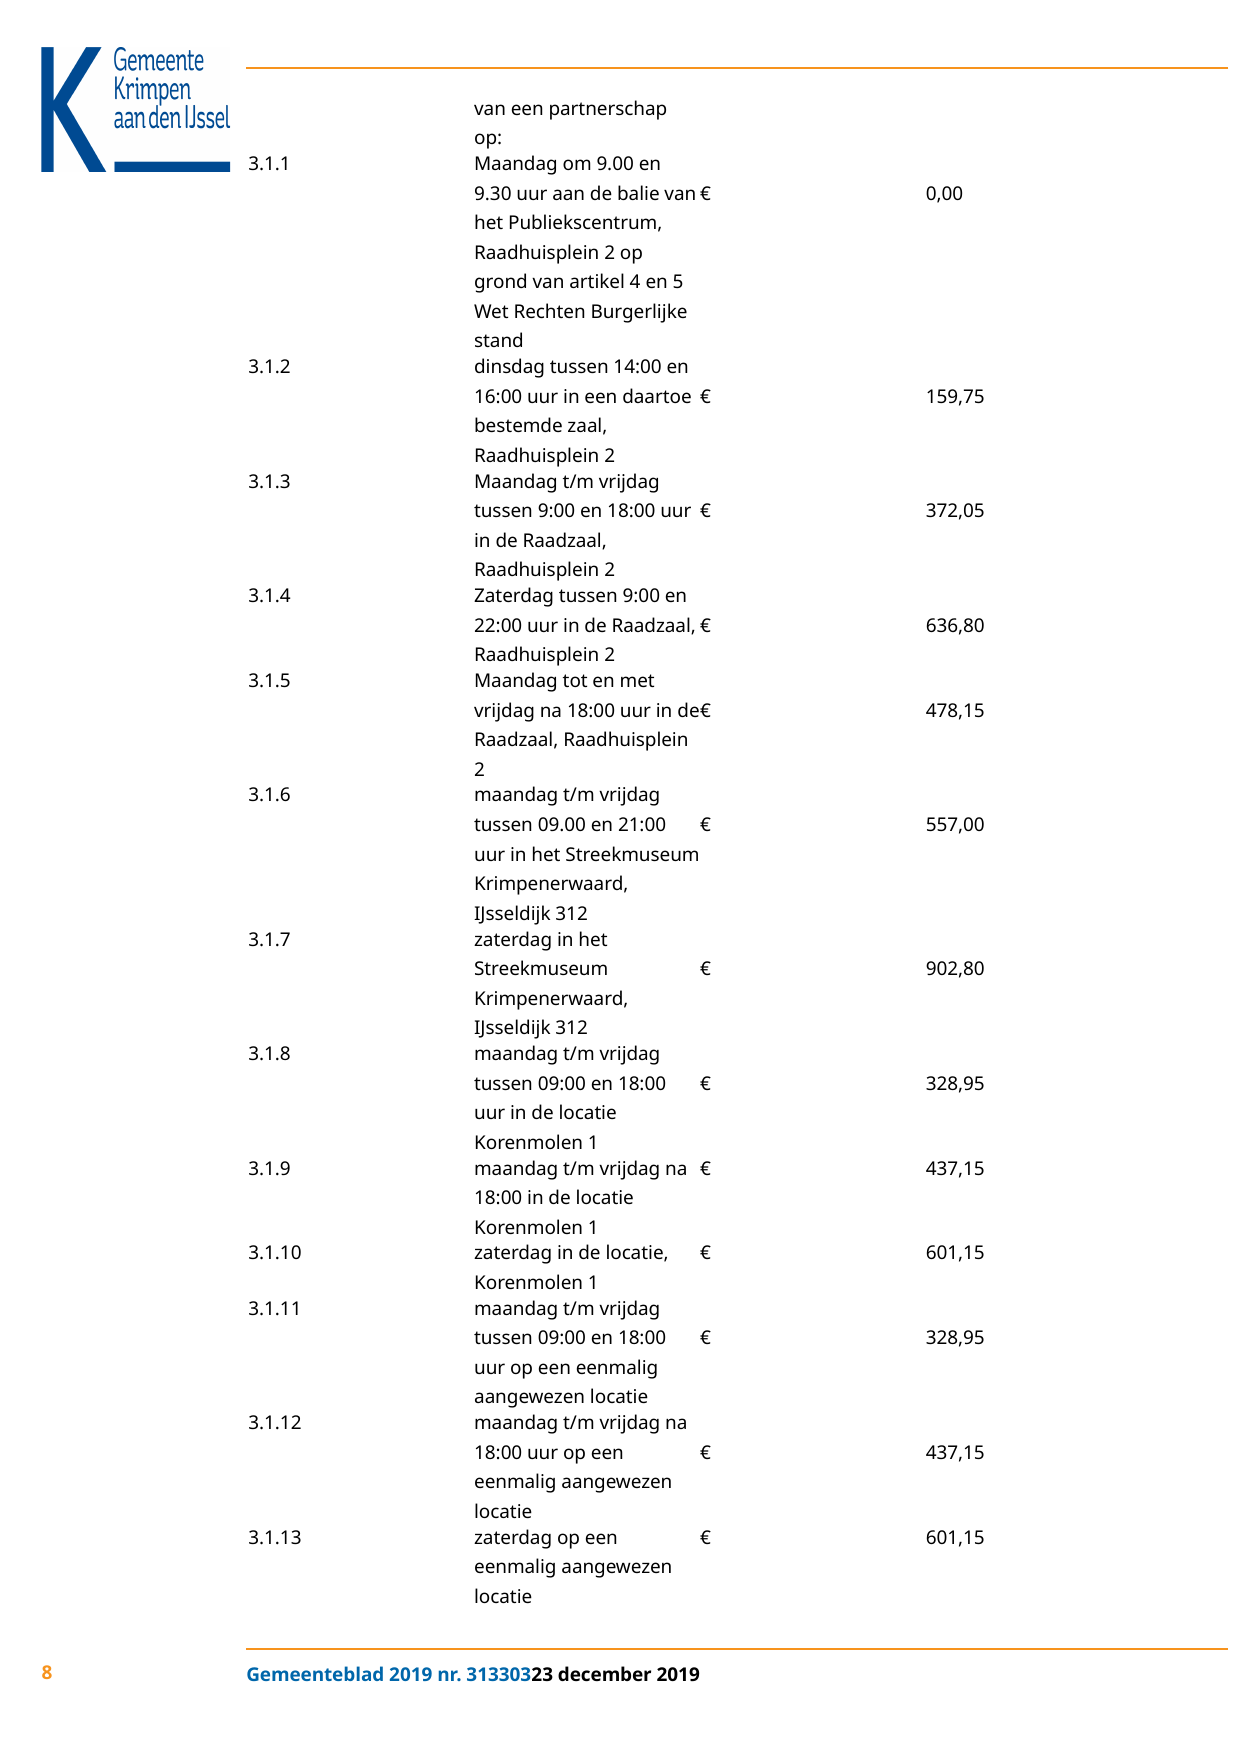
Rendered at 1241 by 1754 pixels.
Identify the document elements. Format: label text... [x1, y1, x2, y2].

table_cell € [700, 926, 926, 1040]
table_cell 3.1.8 [248, 1040, 474, 1155]
table_header van een partnerschap op: [474, 95, 700, 150]
table_cell € [700, 1524, 926, 1609]
table_cell 3.1.3 [248, 468, 474, 582]
table_cell 3.1.5 [248, 667, 474, 782]
table_cell 372,05 [926, 468, 1152, 582]
table_header [700, 95, 926, 150]
table_cell 3.1.12 [248, 1409, 474, 1524]
table_cell 601,15 [926, 1240, 1152, 1295]
table_cell 3.1.6 [248, 782, 474, 926]
table_cell maandag t/m vrijdag na 18:00 uur op een eenmalig aangewezen locatie [474, 1409, 700, 1524]
table_cell 437,15 [926, 1409, 1152, 1524]
table_cell € [700, 1155, 926, 1239]
table_cell 328,95 [926, 1295, 1152, 1409]
table_cell 3.1.11 [248, 1295, 474, 1409]
table_cell zaterdag in de locatie, Korenmolen 1 [474, 1240, 700, 1295]
table_cell Maandag tot en met vrijdag na 18:00 uur in de Raadzaal, Raadhuisplein 2 [474, 667, 700, 782]
table_cell € [700, 1295, 926, 1409]
table_cell Maandag om 9.00 en 9.30 uur aan de balie van het Publiekscentrum, Raadhuisplein 2 op grond van artikel 4 en 5 Wet Rechten Burgerlijke stand [474, 150, 700, 353]
table_cell € [700, 1409, 926, 1524]
table_cell 3.1.7 [248, 926, 474, 1040]
table_cell 3.1.9 [248, 1155, 474, 1239]
table_cell € [700, 468, 926, 582]
table_cell 3.1.4 [248, 582, 474, 667]
table_header [926, 95, 1152, 150]
table_cell € [700, 582, 926, 667]
table_cell Zaterdag tussen 9:00 en 22:00 uur in de Raadzaal, Raadhuisplein 2 [474, 582, 700, 667]
table_cell 601,15 [926, 1524, 1152, 1609]
table_cell 3.1.10 [248, 1240, 474, 1295]
table_cell maandag t/m vrijdag tussen 09.00 en 21:00 uur in het Streekmuseum Krimpenerwaard, IJsseldijk 312 [474, 782, 700, 926]
table_cell € [700, 150, 926, 353]
table_cell 478,15 [926, 667, 1152, 782]
table_cell 3.1.1 [248, 150, 474, 353]
table_cell 636,80 [926, 582, 1152, 667]
table_cell maandag t/m vrijdag na 18:00 in de locatie Korenmolen 1 [474, 1155, 700, 1239]
table_cell 557,00 [926, 782, 1152, 926]
table_header [248, 95, 474, 150]
table_cell € [700, 353, 926, 468]
table_cell maandag t/m vrijdag tussen 09:00 en 18:00 uur op een eenmalig aangewezen locatie [474, 1295, 700, 1409]
table_cell dinsdag tussen 14:00 en 16:00 uur in een daartoe bestemde zaal, Raadhuisplein 2 [474, 353, 700, 468]
table_cell maandag t/m vrijdag tussen 09:00 en 18:00 uur in de locatie Korenmolen 1 [474, 1040, 700, 1155]
table_cell 3.1.13 [248, 1524, 474, 1609]
table_cell zaterdag in het Streekmuseum Krimpenerwaard, IJsseldijk 312 [474, 926, 700, 1040]
picture [41, 47, 231, 172]
table_cell 437,15 [926, 1155, 1152, 1239]
table_cell 0,00 [926, 150, 1152, 353]
table_cell € [700, 1240, 926, 1295]
table_cell 328,95 [926, 1040, 1152, 1155]
table_cell € [700, 782, 926, 926]
table_cell 159,75 [926, 353, 1152, 468]
table_cell € [700, 667, 926, 782]
table_cell € [700, 1040, 926, 1155]
table_cell Maandag t/m vrijdag tussen 9:00 en 18:00 uur in de Raadzaal, Raadhuisplein 2 [474, 468, 700, 582]
table_cell 3.1.2 [248, 353, 474, 468]
table_cell zaterdag op een eenmalig aangewezen locatie [474, 1524, 700, 1609]
table_cell 902,80 [926, 926, 1152, 1040]
